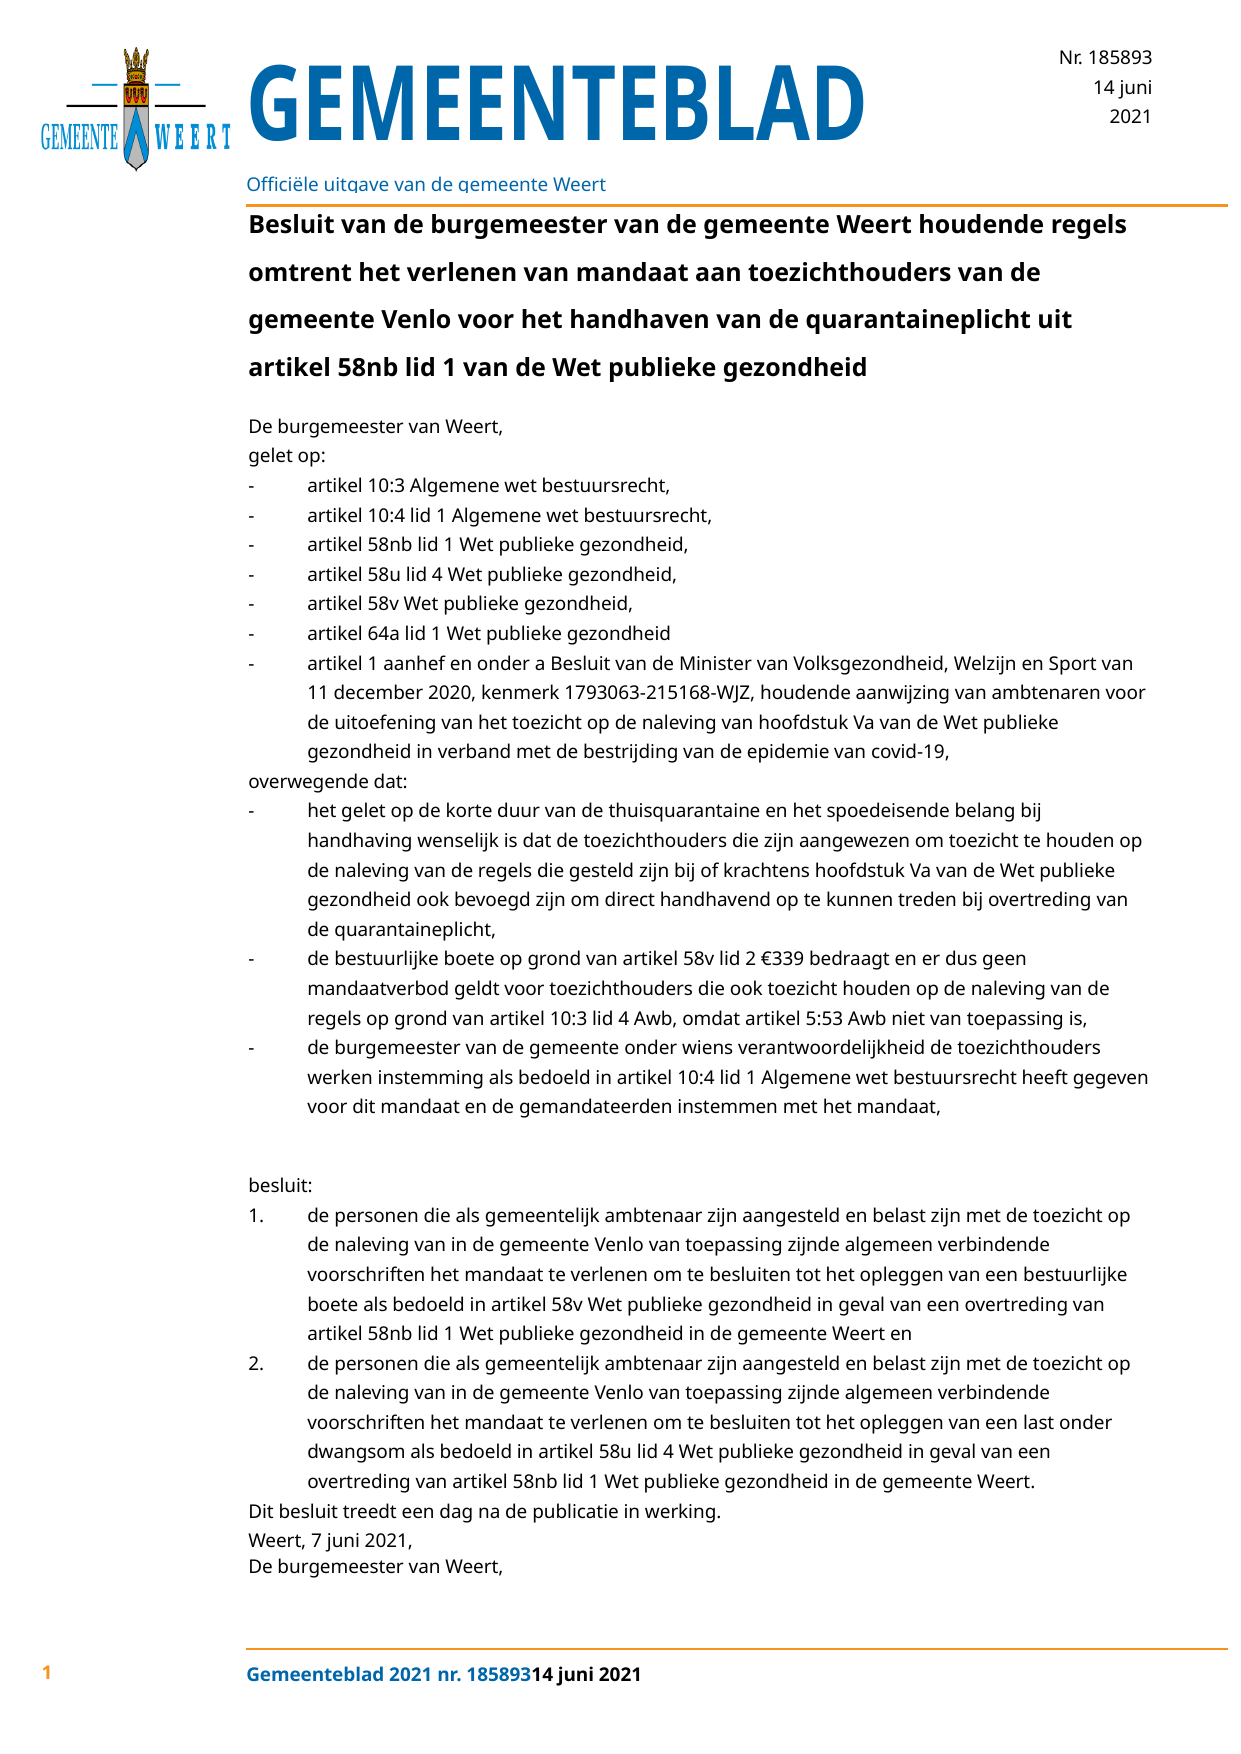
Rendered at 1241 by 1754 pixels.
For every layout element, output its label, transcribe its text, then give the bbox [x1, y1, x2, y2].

list de personen die als gemeentelijk ambtenaar zijn aangesteld en belast zijn met de toezicht op de naleving van in de gemeente Venlo van toepassing zijnde algemeen verbindende voorschriften het mandaat te verlenen om te besluiten tot het opleggen van een bestuurlijke boete als bedoeld in artikel 58v Wet publieke gezondheid in geval van een overtreding van artikel 58nb lid 1 Wet publieke gezondheid in de gemeente Weert en [248, 1202, 1152, 1346]
list de burgemeester van de gemeente onder wiens verantwoordelijkheid de toezichthouders werken instemming als bedoeld in artikel 10:4 lid 1 Algemene wet bestuursrecht heeft gegeven voor dit mandaat en de gemandateerden instemmen met het mandaat, [248, 1034, 1152, 1119]
list artikel 10:4 lid 1 Algemene wet bestuursrecht, [248, 502, 1152, 528]
text overwegende dat: [248, 768, 1152, 794]
list artikel 58u lid 4 Wet publieke gezondheid, [248, 561, 1152, 587]
list artikel 1 aanhef en onder a Besluit van de Minister van Volksgezondheid, Welzijn en Sport van 11 december 2020, kenmerk 1793063-215168-WJZ, houdende aanwijzing van ambtenaren voor de uitoefening van het toezicht op de naleving van hoofdstuk Va van de Wet publieke gezondheid in verband met de bestrijding van de epidemie van covid-19, [248, 650, 1152, 764]
list het gelet op de korte duur van de thuisquarantaine en het spoedeisende belang bij handhaving wenselijk is dat de toezichthouders die zijn aangewezen om toezicht te houden op de naleving van de regels die gesteld zijn bij of krachtens hoofdstuk Va van de Wet publieke gezondheid ook bevoegd zijn om direct handhavend op te kunnen treden bij overtreding van de quarantaineplicht, [248, 798, 1152, 942]
list artikel 58v Wet publieke gezondheid, [248, 591, 1152, 616]
text Besluit van de burgemeester van de gemeente Weert houdende regels omtrent het verlenen van mandaat aan toezichthouders van de gemeente Venlo voor het handhaven van de quarantaineplicht uit artikel 58nb lid 1 van de Wet publieke gezondheid [248, 207, 1152, 384]
text Dit besluit treedt een dag na de publicatie in werking. [248, 1498, 1152, 1523]
text besluit: [248, 1172, 1152, 1198]
list artikel 10:3 Algemene wet bestuursrecht, [248, 472, 1152, 498]
list artikel 64a lid 1 Wet publieke gezondheid [248, 620, 1152, 646]
text De burgemeester van Weert, [248, 413, 1152, 439]
list artikel 58nb lid 1 Wet publieke gezondheid, [248, 531, 1152, 557]
text gelet op: [248, 443, 1152, 468]
picture [41, 47, 231, 172]
text De burgemeester van Weert, [248, 1553, 1152, 1579]
list de bestuurlijke boete op grond van artikel 58v lid 2 €339 bedraagt en er dus geen mandaatverbod geldt voor toezichthouders die ook toezicht houden op de naleving van de regels op grond van artikel 10:3 lid 4 Awb, omdat artikel 5:53 Awb niet van toepassing is, [248, 946, 1152, 1031]
text Weert, 7 juni 2021, [248, 1527, 1152, 1553]
list de personen die als gemeentelijk ambtenaar zijn aangesteld en belast zijn met de toezicht op de naleving van in de gemeente Venlo van toepassing zijnde algemeen verbindende voorschriften het mandaat te verlenen om te besluiten tot het opleggen van een last onder dwangsom als bedoeld in artikel 58u lid 4 Wet publieke gezondheid in geval van een overtreding van artikel 58nb lid 1 Wet publieke gezondheid in de gemeente Weert. [248, 1350, 1152, 1494]
